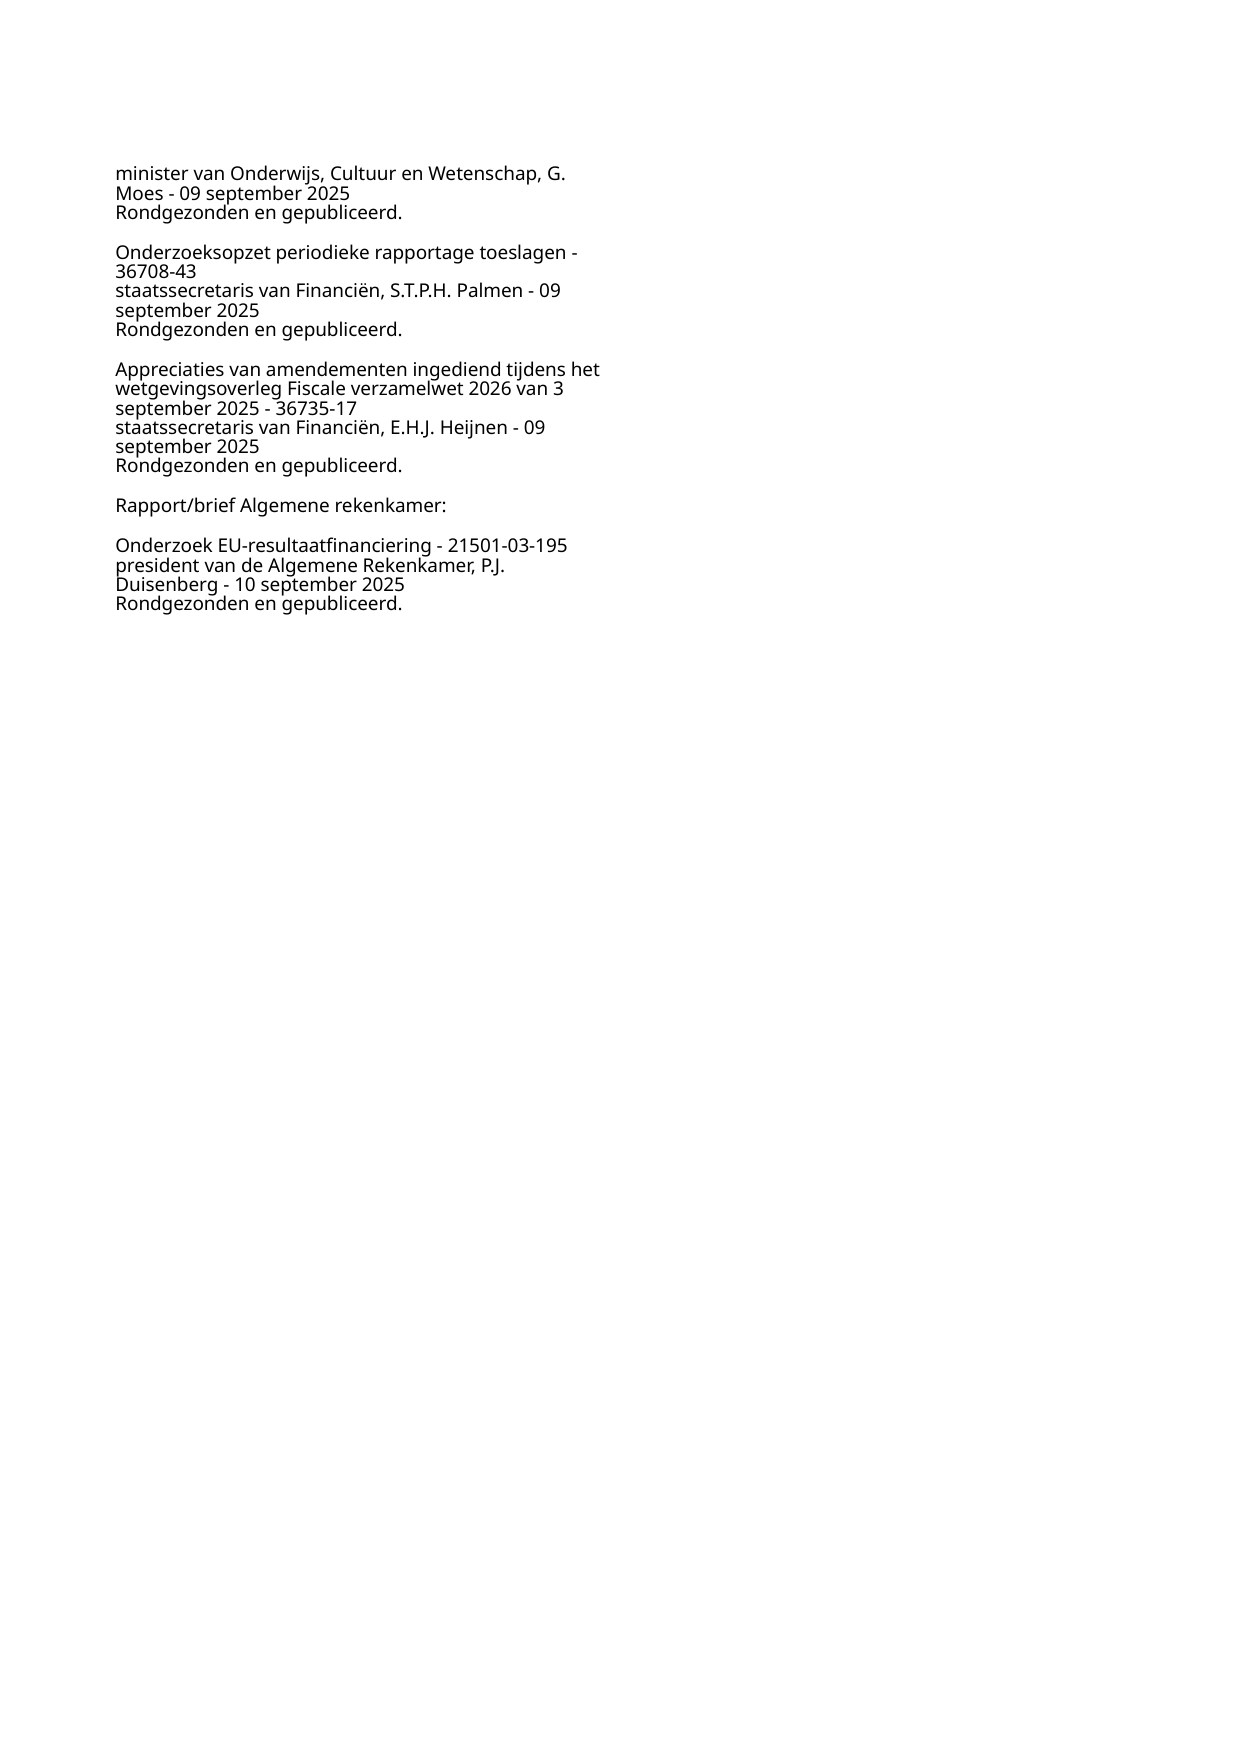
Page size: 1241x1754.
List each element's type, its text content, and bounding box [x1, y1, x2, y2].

text staatssecretaris van Financiën, E.H.J. Heijnen - 09 september 2025 [115, 419, 605, 457]
text Rapport/brief Algemene rekenkamer: [115, 497, 605, 517]
text Onderzoeksopzet periodieke rapportage toeslagen - 36708-43 [115, 244, 605, 282]
text Rondgezonden en gepubliceerd. [115, 204, 605, 223]
text Rondgezonden en gepubliceerd. [115, 595, 605, 614]
text staatssecretaris van Financiën, S.T.P.H. Palmen - 09 september 2025 [115, 282, 605, 321]
text Rondgezonden en gepubliceerd. [115, 321, 605, 340]
text Rondgezonden en gepubliceerd. [115, 457, 605, 477]
text president van de Algemene Rekenkamer, P.J. Duisenberg - 10 september 2025 [115, 557, 605, 595]
text minister van Onderwijs, Cultuur en Wetenschap, G. Moes - 09 september 2025 [115, 165, 605, 204]
text Onderzoek EU-resultaatfinanciering - 21501-03-195 [115, 537, 605, 557]
text Appreciaties van amendementen ingediend tijdens het wetgevingsoverleg Fiscale verzamelwet 2026 van 3 september 2025 - 36735-17 [115, 361, 605, 419]
